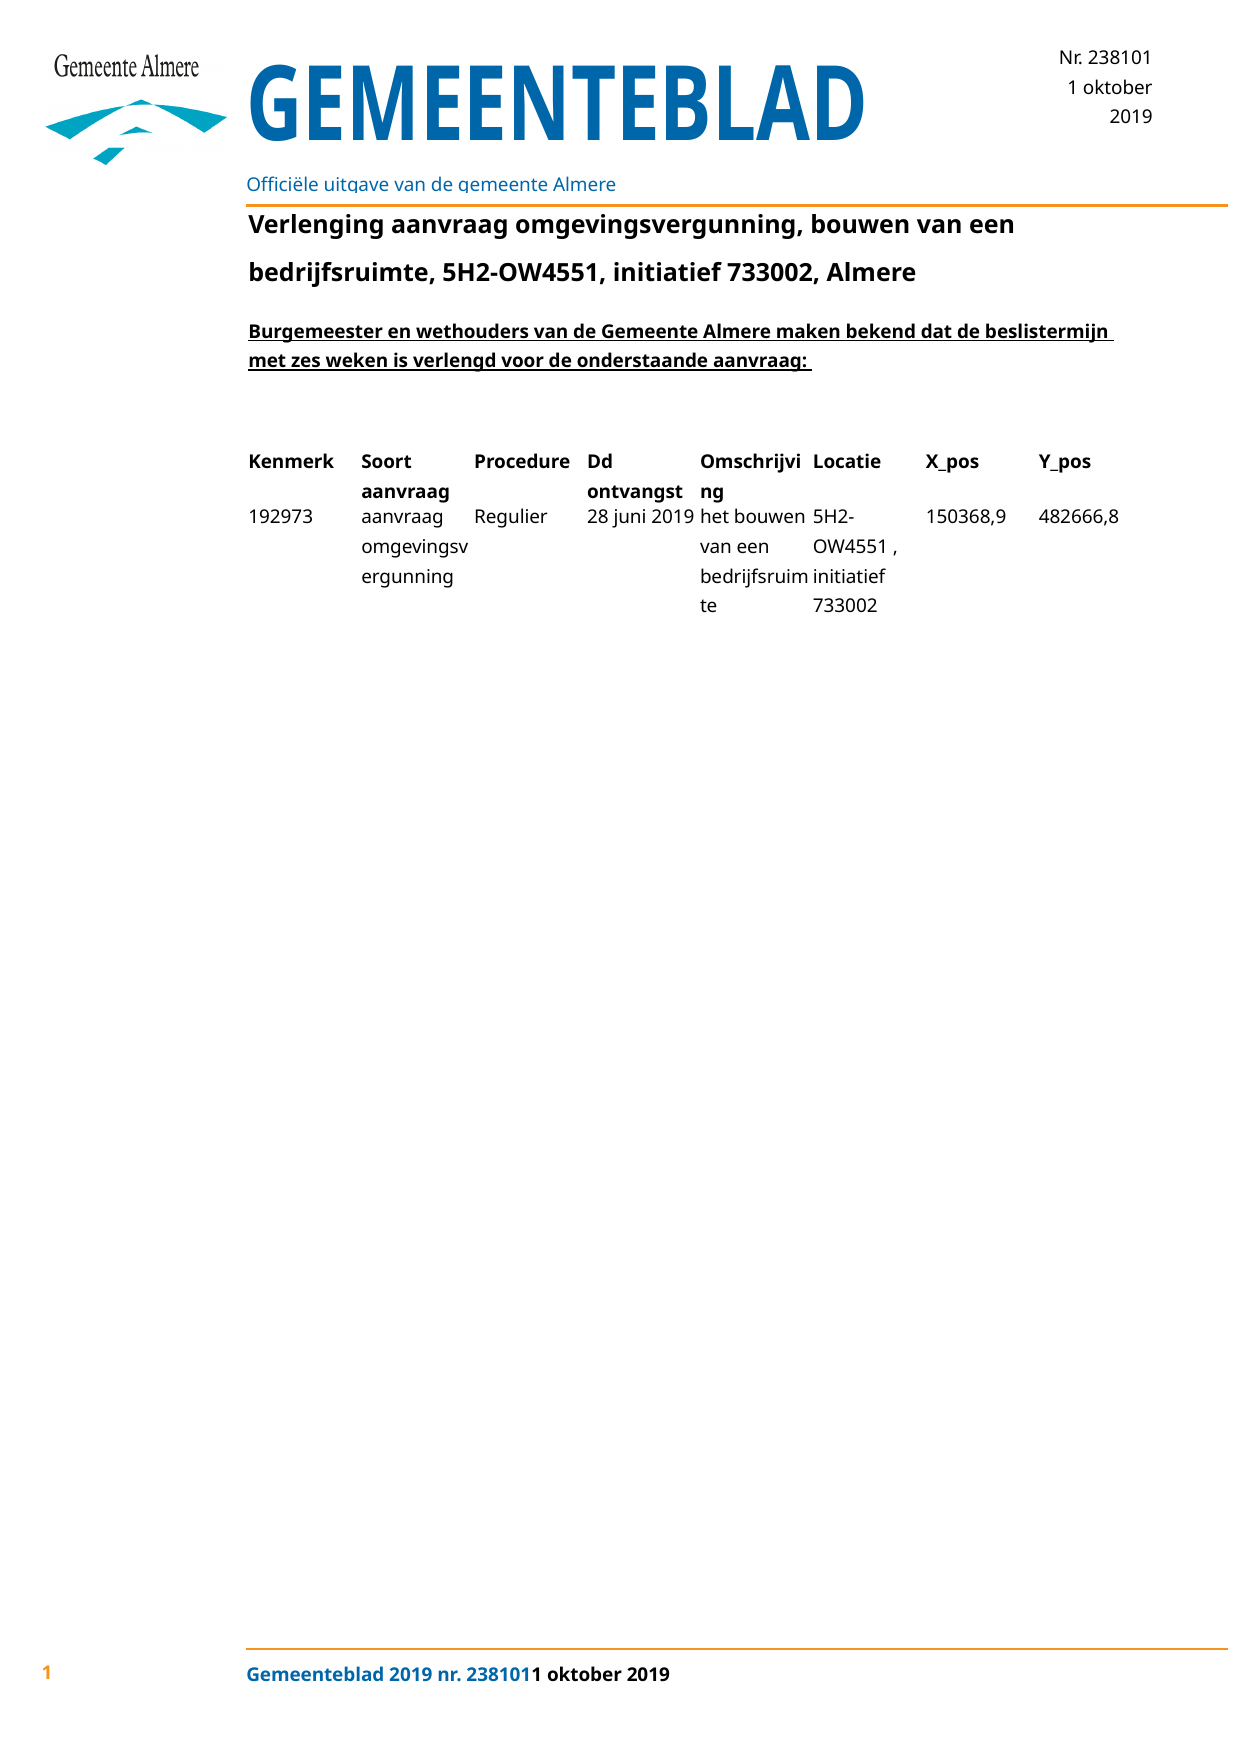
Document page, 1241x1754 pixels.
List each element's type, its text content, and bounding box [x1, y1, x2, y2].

table_cell 150368,9 [926, 504, 1038, 618]
table_header Y_pos [1039, 449, 1152, 504]
table_header Kenmerk [248, 449, 361, 504]
table_header Procedure [474, 449, 587, 504]
table_cell 192973 [248, 504, 361, 618]
table_cell Regulier [474, 504, 587, 618]
table_cell 5H2-OW4551 , initiatief 733002 [813, 504, 926, 618]
table_header Soort aanvraag [361, 449, 474, 504]
table_header X_pos [926, 449, 1038, 504]
table_header Omschrijving [700, 449, 813, 504]
picture [41, 47, 231, 172]
table_cell aanvraag omgevingsvergunning [361, 504, 474, 618]
table_cell het bouwen van een bedrijfsruimte [700, 504, 813, 618]
table_header Dd ontvangst [587, 449, 700, 504]
table_header Locatie [813, 449, 926, 504]
table_cell 28 juni 2019 [587, 504, 700, 618]
table_cell 482666,8 [1039, 504, 1152, 618]
text Burgemeester en wethouders van de Gemeente Almere maken bekend dat de beslistermijn met zes weken is verlengd voor de onderstaande aanvraag: [248, 318, 1152, 373]
text Verlenging aanvraag omgevingsvergunning, bouwen van een bedrijfsruimte, 5H2-OW4551, initiatief 733002, Almere [248, 207, 1152, 288]
